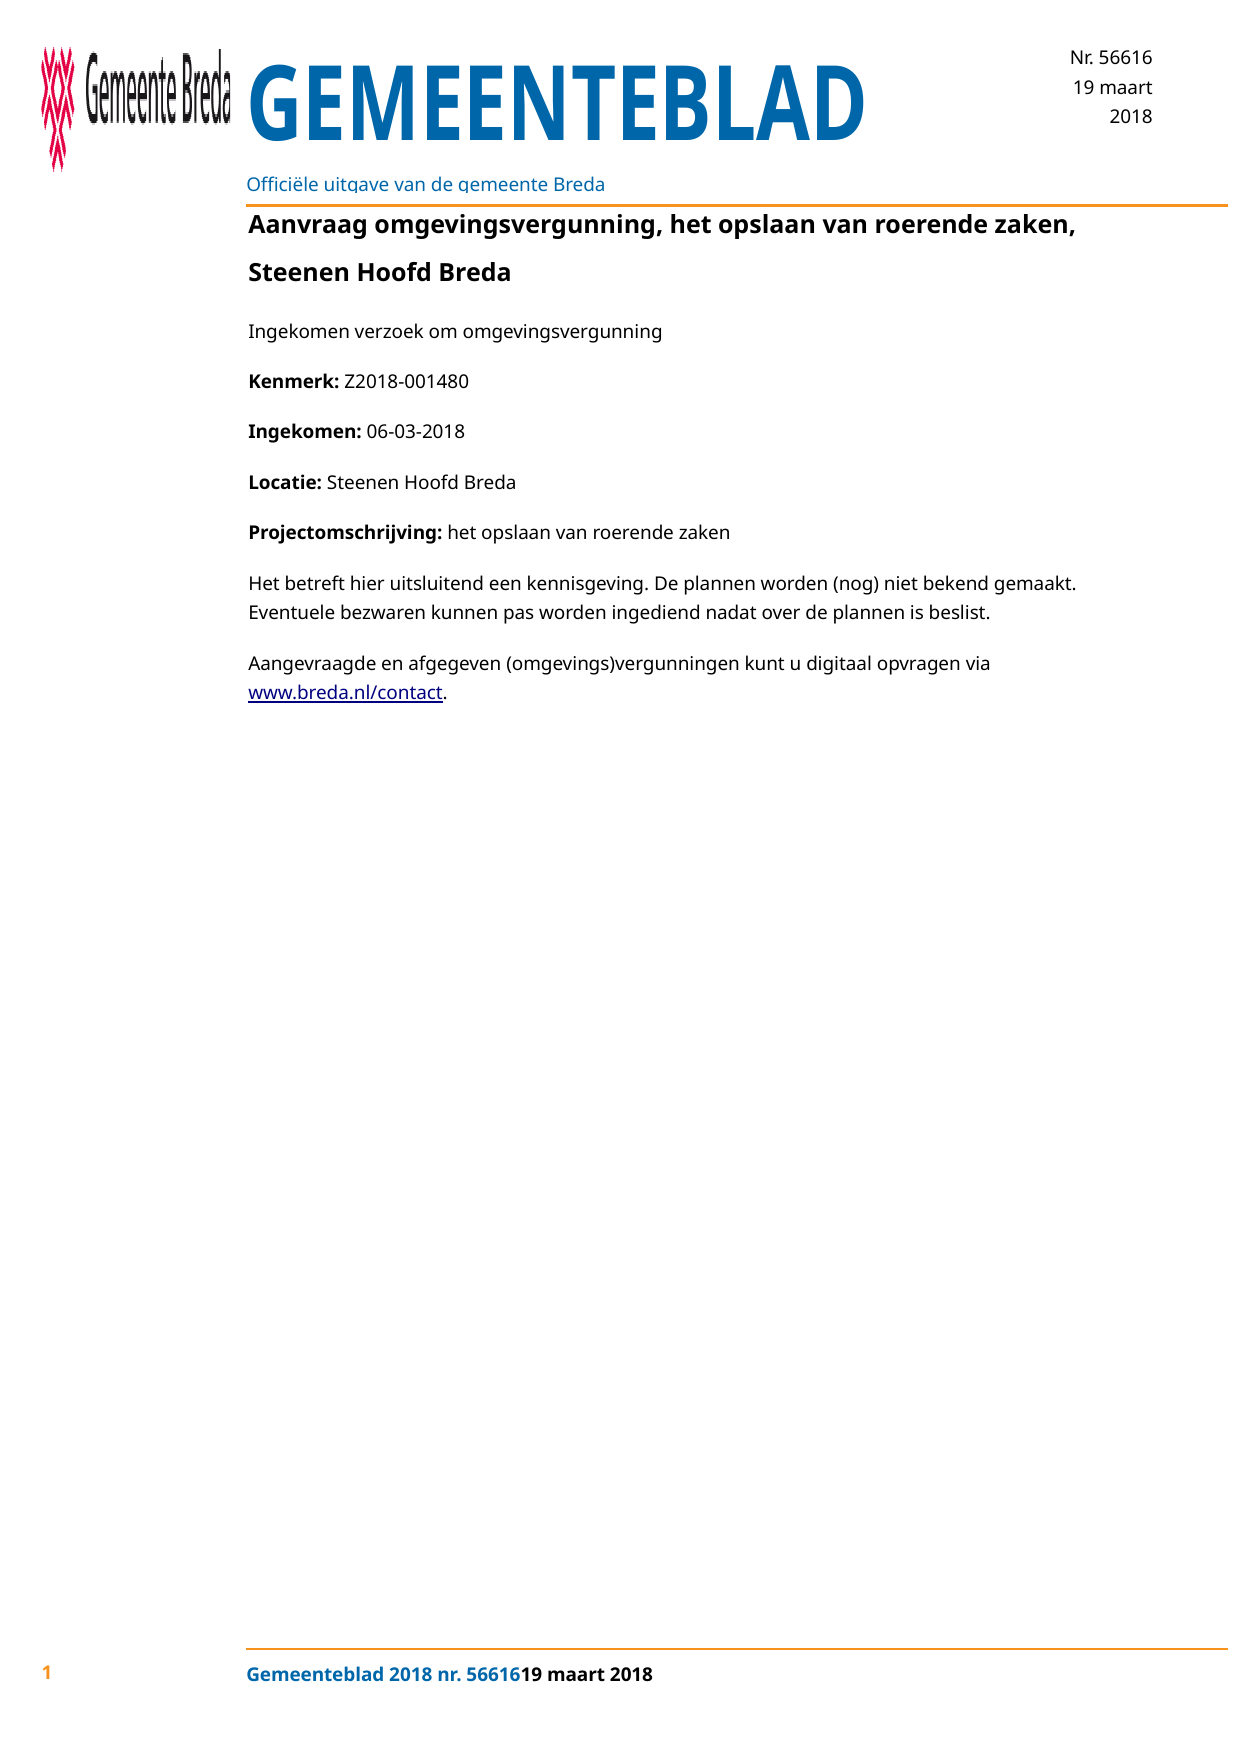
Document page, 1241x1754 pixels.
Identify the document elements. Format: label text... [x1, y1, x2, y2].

text Aanvraag omgevingsvergunning, het opslaan van roerende zaken, Steenen Hoofd Breda [248, 207, 1152, 288]
text Ingekomen: 06-03-2018 [248, 419, 1152, 444]
text Ingekomen verzoek om omgevingsvergunning [248, 318, 1152, 344]
picture [41, 47, 231, 172]
text Aangevraagde en afgegeven (omgevings)vergunningen kunt u digitaal opvragen via www.breda.nl/contact. [248, 650, 1152, 705]
text Het betreft hier uitsluitend een kennisgeving. De plannen worden (nog) niet bekend gemaakt. Eventuele bezwaren kunnen pas worden ingediend nadat over de plannen is beslist. [248, 570, 1152, 625]
text Locatie: Steenen Hoofd Breda [248, 469, 1152, 495]
text Projectomschrijving: het opslaan van roerende zaken [248, 519, 1152, 545]
text Kenmerk: Z2018-001480 [248, 368, 1152, 394]
